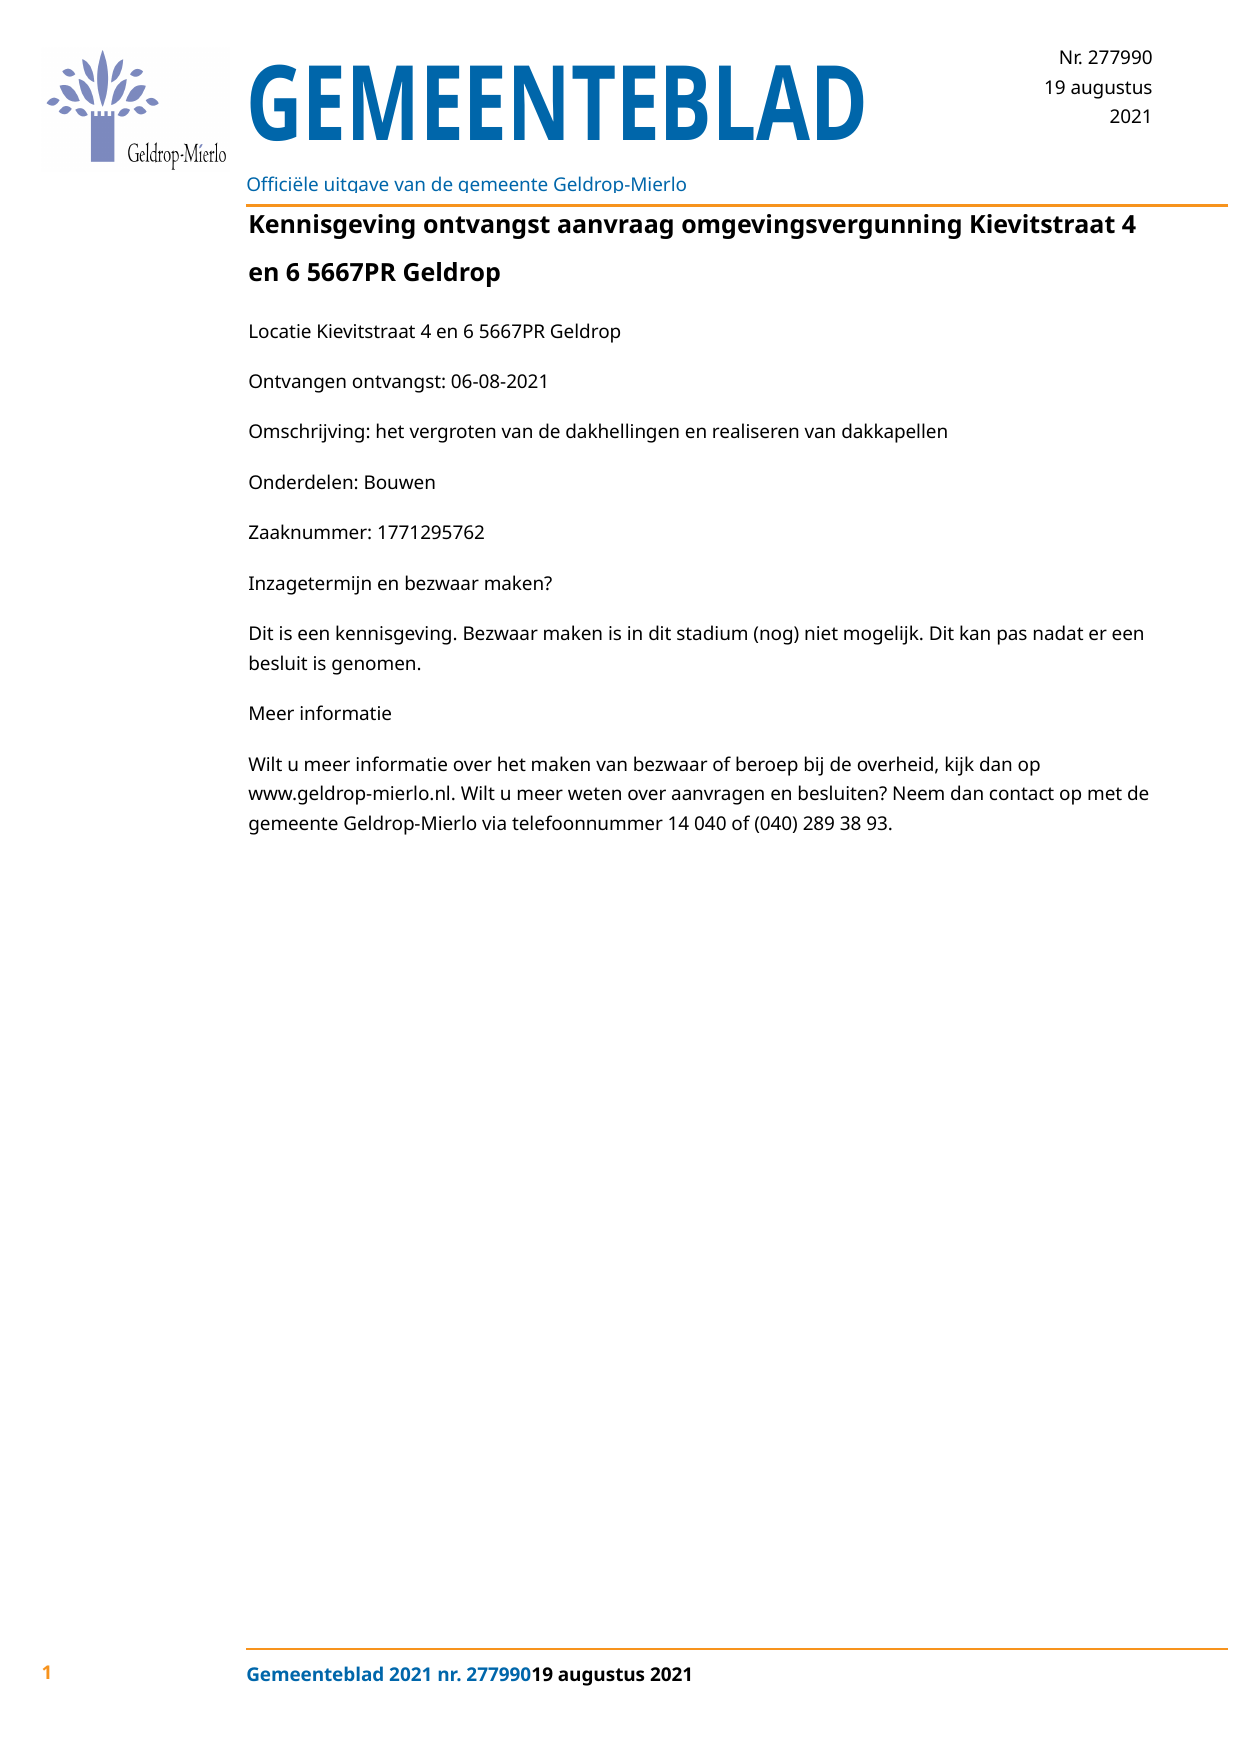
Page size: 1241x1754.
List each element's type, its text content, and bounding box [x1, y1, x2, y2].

text Ontvangen ontvangst: 06-08-2021 [248, 368, 1152, 394]
text Locatie Kievitstraat 4 en 6 5667PR Geldrop [248, 318, 1152, 344]
text Dit is een kennisgeving. Bezwaar maken is in dit stadium (nog) niet mogelijk. Dit kan pas nadat er een besluit is genomen. [248, 620, 1152, 676]
text Kennisgeving ontvangst aanvraag omgevingsvergunning Kievitstraat 4 en 6 5667PR Geldrop [248, 207, 1152, 288]
text Wilt u meer informatie over het maken van bezwaar of beroep bij de overheid, kijk dan op www.geldrop-mierlo.nl. Wilt u meer weten over aanvragen en besluiten? Neem dan contact op met de gemeente Geldrop-Mierlo via telefoonnummer 14 040 of (040) 289 38 93. [248, 751, 1152, 836]
text Onderdelen: Bouwen [248, 469, 1152, 495]
text Meer informatie [248, 700, 1152, 726]
text Zaaknummer: 1771295762 [248, 519, 1152, 545]
text Omschrijving: het vergroten van de dakhellingen en realiseren van dakkapellen [248, 419, 1152, 444]
picture [41, 47, 231, 172]
text Inzagetermijn en bezwaar maken? [248, 570, 1152, 596]
